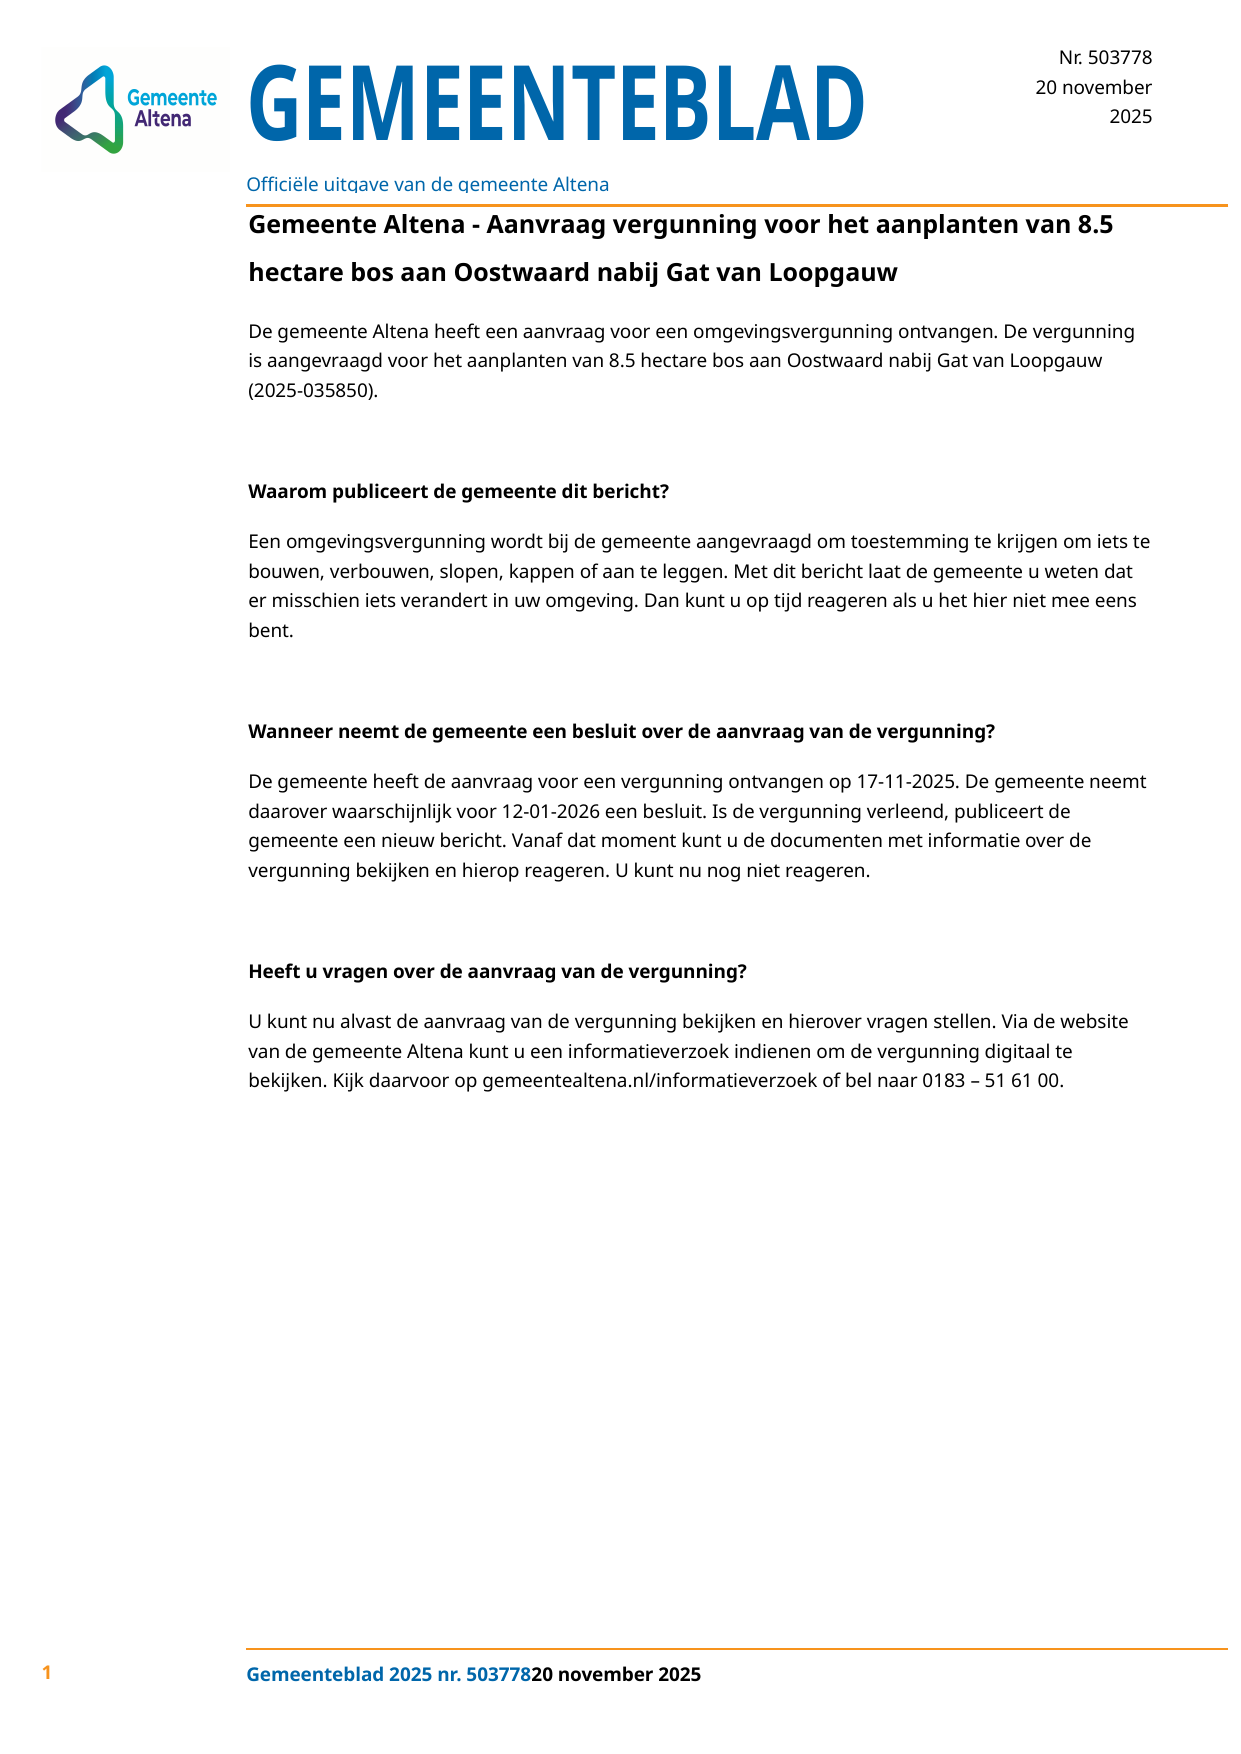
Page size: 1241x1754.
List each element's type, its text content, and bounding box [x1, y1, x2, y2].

text Heeft u vragen over de aanvraag van de vergunning? [248, 958, 1152, 984]
picture [41, 47, 231, 172]
text U kunt nu alvast de aanvraag van de vergunning bekijken en hierover vragen stellen. Via de website van de gemeente Altena kunt u een informatieverzoek indienen om de vergunning digitaal te bekijken. Kijk daarvoor op gemeentealtena.nl/informatieverzoek of bel naar 0183 – 51 61 00. [248, 1008, 1152, 1093]
text Waarom publiceert de gemeente dit bericht? [248, 478, 1152, 504]
text Een omgevingsvergunning wordt bij de gemeente aangevraagd om toestemming te krijgen om iets te bouwen, verbouwen, slopen, kappen of aan te leggen. Met dit bericht laat de gemeente u weten dat er misschien iets verandert in uw omgeving. Dan kunt u op tijd reageren als u het hier niet mee eens bent. [248, 528, 1152, 643]
text Wanneer neemt de gemeente een besluit over de aanvraag van de vergunning? [248, 718, 1152, 744]
text De gemeente Altena heeft een aanvraag voor een omgevingsvergunning ontvangen. De vergunning is aangevraagd voor het aanplanten van 8.5 hectare bos aan Oostwaard nabij Gat van Loopgauw (2025-035850). [248, 318, 1152, 403]
text De gemeente heeft de aanvraag voor een vergunning ontvangen op 17-11-2025. De gemeente neemt daarover waarschijnlijk voor 12-01-2026 een besluit. Is de vergunning verleend, publiceert de gemeente een nieuw bericht. Vanaf dat moment kunt u de documenten met informatie over de vergunning bekijken en hierop reageren. U kunt nu nog niet reageren. [248, 768, 1152, 883]
text Gemeente Altena - Aanvraag vergunning voor het aanplanten van 8.5 hectare bos aan Oostwaard nabij Gat van Loopgauw [248, 207, 1152, 288]
